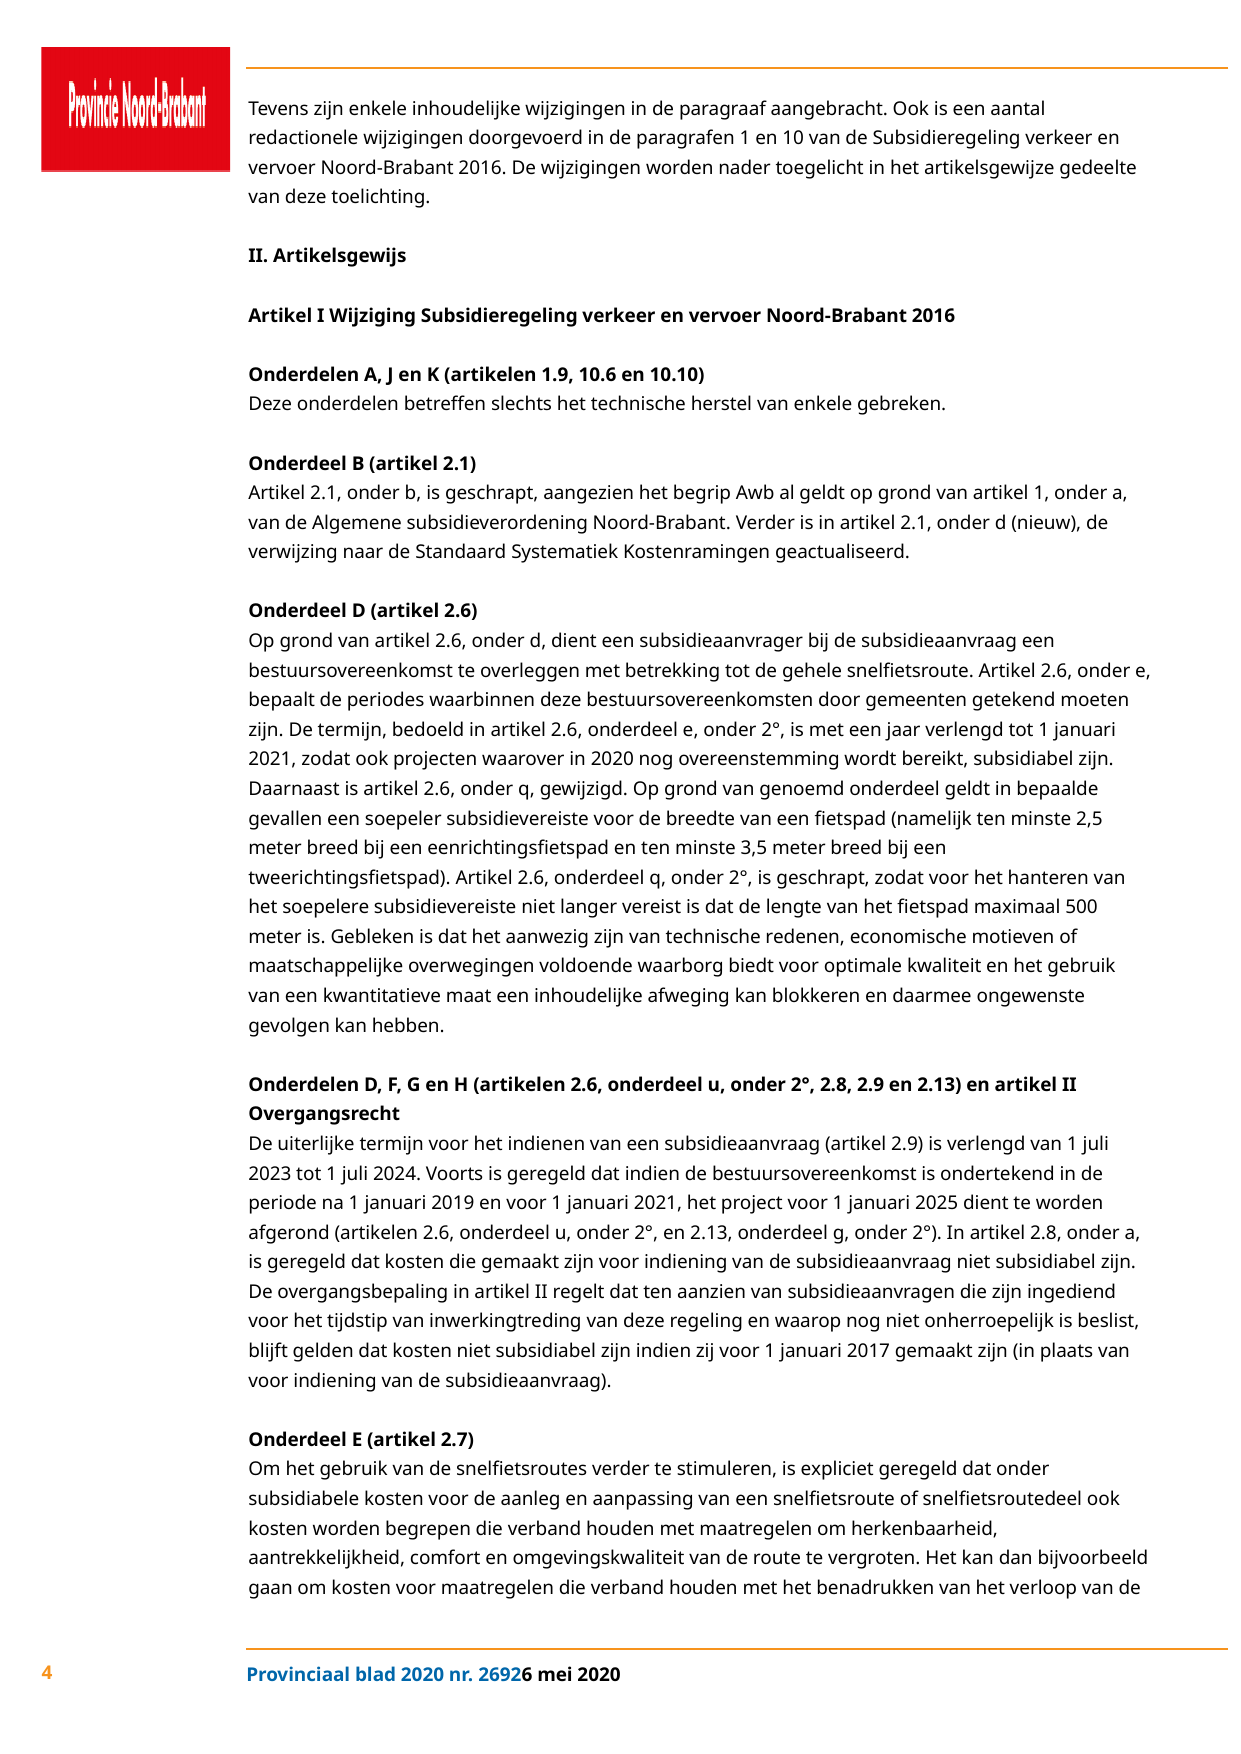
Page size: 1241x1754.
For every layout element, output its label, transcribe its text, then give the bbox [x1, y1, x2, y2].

text Onderdelen D, F, G en H (artikelen 2.6, onderdeel u, onder 2°, 2.8, 2.9 en 2.13) en artikel II Overgangsrecht [248, 1071, 1152, 1126]
text Onderdeel B (artikel 2.1) [248, 450, 1152, 476]
text II. Artikelsgewijs [248, 243, 1152, 268]
text De uiterlijke termijn voor het indienen van een subsidieaanvraag (artikel 2.9) is verlengd van 1 juli 2023 tot 1 juli 2024. Voorts is geregeld dat indien de bestuursovereenkomst is ondertekend in de periode na 1 januari 2019 en voor 1 januari 2021, het project voor 1 januari 2025 dient te worden afgerond (artikelen 2.6, onderdeel u, onder 2°, en 2.13, onderdeel g, onder 2°). In artikel 2.8, onder a, is geregeld dat kosten die gemaakt zijn voor indiening van de subsidieaanvraag niet subsidiabel zijn. De overgangsbepaling in artikel II regelt dat ten aanzien van subsidieaanvragen die zijn ingediend voor het tijdstip van inwerkingtreding van deze regeling en waarop nog niet onherroepelijk is beslist, blijft gelden dat kosten niet subsidiabel zijn indien zij voor 1 januari 2017 gemaakt zijn (in plaats van voor indiening van de subsidieaanvraag). [248, 1130, 1152, 1393]
text Op grond van artikel 2.6, onder d, dient een subsidieaanvrager bij de subsidieaanvraag een bestuursovereenkomst te overleggen met betrekking tot de gehele snelfietsroute. Artikel 2.6, onder e, bepaalt de periodes waarbinnen deze bestuursovereenkomsten door gemeenten getekend moeten zijn. De termijn, bedoeld in artikel 2.6, onderdeel e, onder 2°, is met een jaar verlengd tot 1 januari 2021, zodat ook projecten waarover in 2020 nog overeenstemming wordt bereikt, subsidiabel zijn. [248, 627, 1152, 771]
text Om het gebruik van de snelfietsroutes verder te stimuleren, is expliciet geregeld dat onder subsidiabele kosten voor de aanleg en aanpassing van een snelfietsroute of snelfietsroutedeel ook kosten worden begrepen die verband houden met maatregelen om herkenbaarheid, aantrekkelijkheid, comfort en omgevingskwaliteit van de route te vergroten. Het kan dan bijvoorbeeld gaan om kosten voor maatregelen die verband houden met het benadrukken van het verloop van de [248, 1456, 1152, 1600]
picture [41, 47, 231, 172]
text Daarnaast is artikel 2.6, onder q, gewijzigd. Op grond van genoemd onderdeel geldt in bepaalde gevallen een soepeler subsidievereiste voor de breedte van een fietspad (namelijk ten minste 2,5 meter breed bij een eenrichtingsfietspad en ten minste 3,5 meter breed bij een tweerichtingsfietspad). Artikel 2.6, onderdeel q, onder 2°, is geschrapt, zodat voor het hanteren van het soepelere subsidievereiste niet langer vereist is dat de lengte van het fietspad maximaal 500 meter is. Gebleken is dat het aanwezig zijn van technische redenen, economische motieven of maatschappelijke overwegingen voldoende waarborg biedt voor optimale kwaliteit en het gebruik van een kwantitatieve maat een inhoudelijke afweging kan blokkeren en daarmee ongewenste gevolgen kan hebben. [248, 775, 1152, 1038]
text Onderdeel D (artikel 2.6) [248, 598, 1152, 623]
text Tevens zijn enkele inhoudelijke wijzigingen in de paragraaf aangebracht. Ook is een aantal redactionele wijzigingen doorgevoerd in de paragrafen 1 en 10 van de Subsidieregeling verkeer en vervoer Noord-Brabant 2016. De wijzigingen worden nader toegelicht in het artikelsgewijze gedeelte van deze toelichting. [248, 95, 1152, 209]
text Onderdeel E (artikel 2.7) [248, 1426, 1152, 1452]
text Artikel 2.1, onder b, is geschrapt, aangezien het begrip Awb al geldt op grond van artikel 1, onder a, van de Algemene subsidieverordening Noord-Brabant. Verder is in artikel 2.1, onder d (nieuw), de verwijzing naar de Standaard Systematiek Kostenramingen geactualiseerd. [248, 479, 1152, 564]
text Artikel I Wijziging Subsidieregeling verkeer en vervoer Noord-Brabant 2016 [248, 302, 1152, 328]
text Deze onderdelen betreffen slechts het technische herstel van enkele gebreken. [248, 391, 1152, 416]
text Onderdelen A, J en K (artikelen 1.9, 10.6 en 10.10) [248, 361, 1152, 387]
